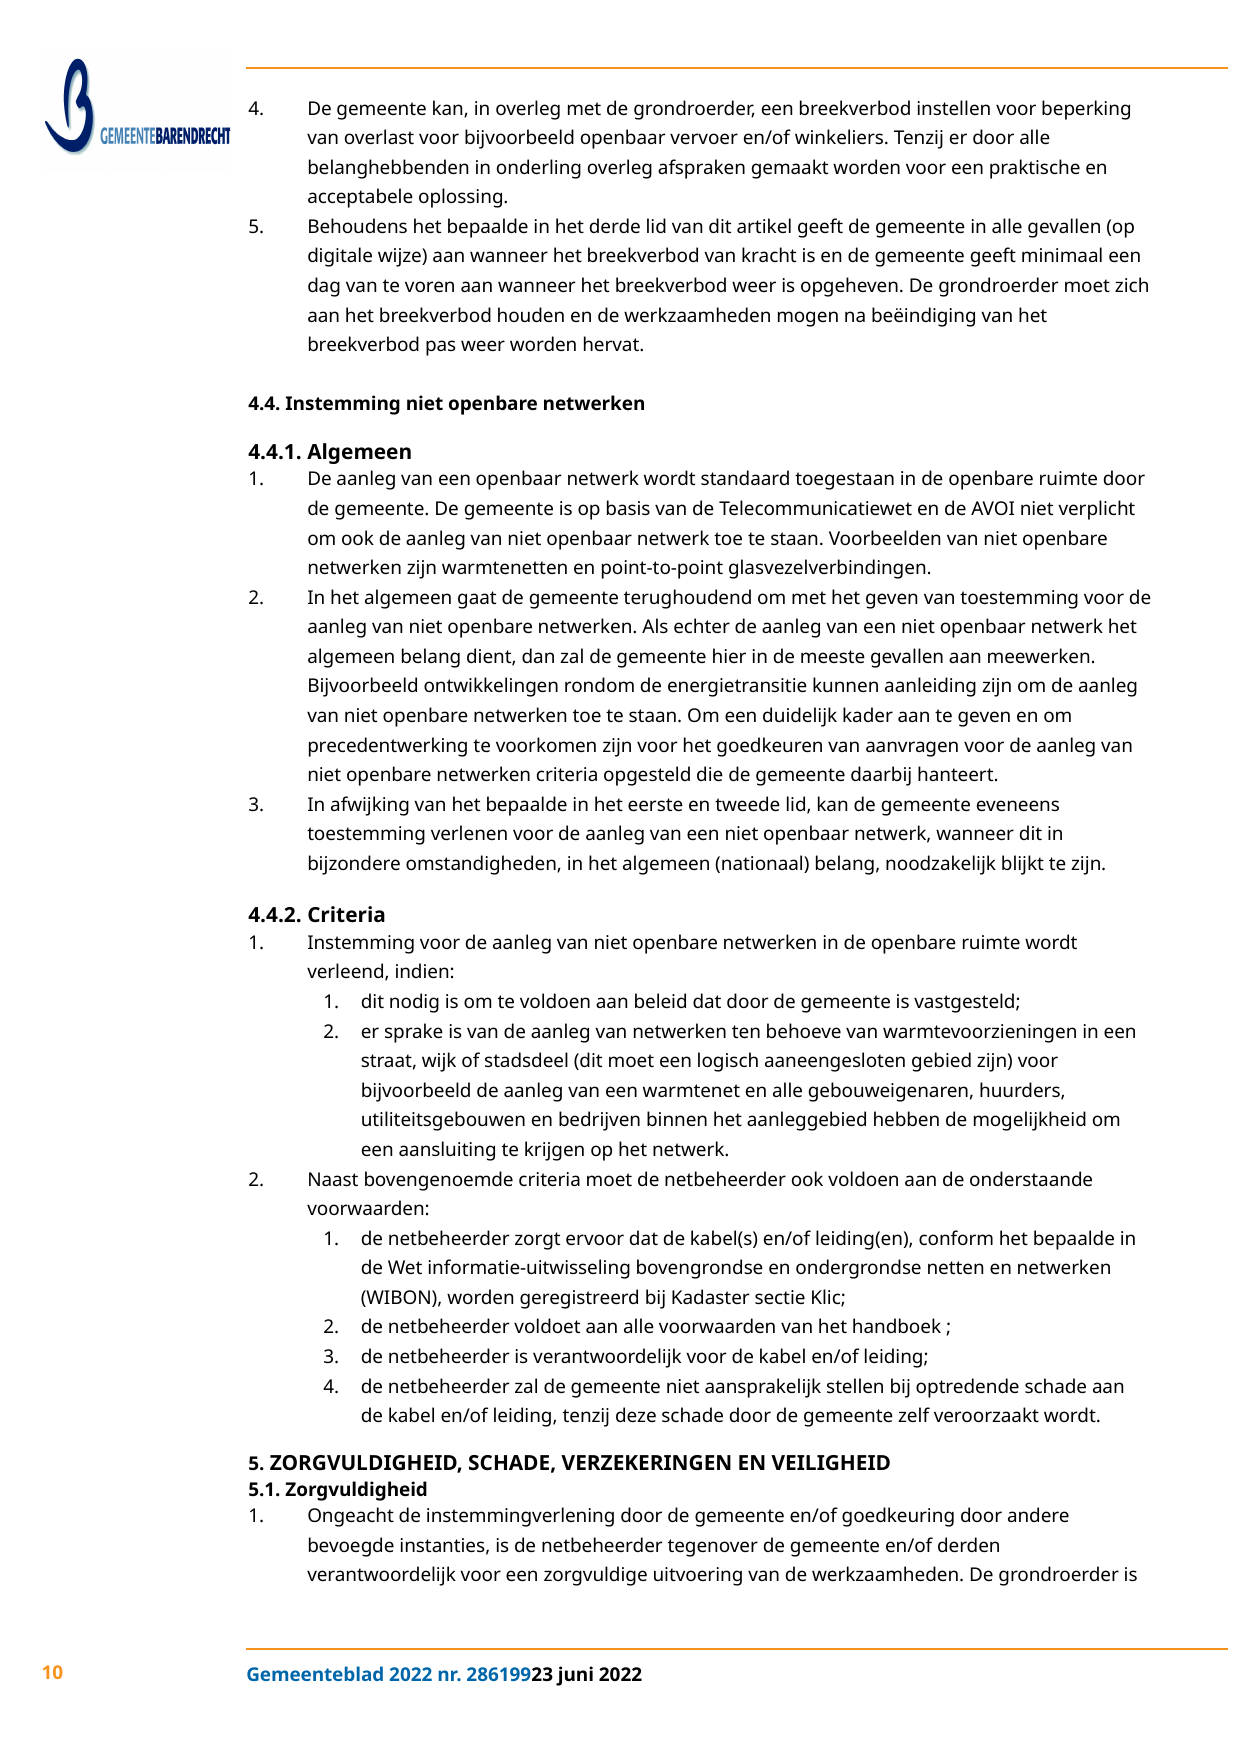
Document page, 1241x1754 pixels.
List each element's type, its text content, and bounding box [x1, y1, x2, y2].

list Ongeacht de instemmingverlening door de gemeente en/of goedkeuring door andere bevoegde instanties, is de netbeheerder tegenover de gemeente en/of derden verantwoordelijk voor een zorgvuldige uitvoering van de werkzaamheden. De grondroerder is [248, 1502, 1152, 1587]
list er sprake is van de aanleg van netwerken ten behoeve van warmtevoorzieningen in een straat, wijk of stadsdeel (dit moet een logisch aaneengesloten gebied zijn) voor bijvoorbeeld de aanleg van een warmtenet en alle gebouweigenaren, huurders, utiliteitsgebouwen en bedrijven binnen het aanleggebied hebben de mogelijkheid om een aansluiting te krijgen op het netwerk. [323, 1018, 1152, 1162]
text 4.4. Instemming niet openbare netwerken [248, 391, 1152, 416]
list dit nodig is om te voldoen aan beleid dat door de gemeente is vastgesteld; [323, 988, 1152, 1014]
list de netbeheerder zal de gemeente niet aansprakelijk stellen bij optredende schade aan de kabel en/of leiding, tenzij deze schade door de gemeente zelf veroorzaakt wordt. [323, 1373, 1152, 1428]
picture [41, 47, 231, 172]
list Behoudens het bepaalde in het derde lid van dit artikel geeft de gemeente in alle gevallen (op digitale wijze) aan wanneer het breekverbod van kracht is en de gemeente geeft minimaal een dag van te voren aan wanneer het breekverbod weer is opgeheven. De grondroerder moet zich aan het breekverbod houden en de werkzaamheden mogen na beëindiging van het breekverbod pas weer worden hervat. [248, 213, 1152, 357]
list Naast bovengenoemde criteria moet de netbeheerder ook voldoen aan de onderstaande voorwaarden: [248, 1166, 1152, 1221]
list In het algemeen gaat de gemeente terughoudend om met het geven van toestemming voor de aanleg van niet openbare netwerken. Als echter de aanleg van een niet openbaar netwerk het algemeen belang dient, dan zal de gemeente hier in de meeste gevallen aan meewerken. Bijvoorbeeld ontwikkelingen rondom de energietransitie kunnen aanleiding zijn om de aanleg van niet openbare netwerken toe te staan. Om een duidelijk kader aan te geven en om precedentwerking te voorkomen zijn voor het goedkeuren van aanvragen voor de aanleg van niet openbare netwerken criteria opgesteld die de gemeente daarbij hanteert. [248, 584, 1152, 787]
list de netbeheerder zorgt ervoor dat de kabel(s) en/of leiding(en), conform het bepaalde in de Wet informatie-uitwisseling bovengrondse en ondergrondse netten en netwerken (WIBON), worden geregistreerd bij Kadaster sectie Klic; [323, 1225, 1152, 1310]
list De gemeente kan, in overleg met de grondroerder, een breekverbod instellen voor beperking van overlast voor bijvoorbeeld openbaar vervoer en/of winkeliers. Tenzij er door alle belanghebbenden in onderling overleg afspraken gemaakt worden voor een praktische en acceptabele oplossing. [248, 95, 1152, 209]
text 4.4.2. Criteria [248, 901, 1152, 929]
list In afwijking van het bepaalde in het eerste en tweede lid, kan de gemeente eveneens toestemming verlenen voor de aanleg van een niet openbaar netwerk, wanneer dit in bijzondere omstandigheden, in het algemeen (nationaal) belang, noodzakelijk blijkt te zijn. [248, 791, 1152, 876]
text 4.4.1. Algemeen [248, 437, 1152, 466]
list de netbeheerder is verantwoordelijk voor de kabel en/of leiding; [323, 1343, 1152, 1369]
list de netbeheerder voldoet aan alle voorwaarden van het handboek ; [323, 1314, 1152, 1339]
text 5.1. Zorgvuldigheid [248, 1476, 1152, 1502]
text 5. ZORGVULDIGHEID, SCHADE, VERZEKERINGEN EN VEILIGHEID [248, 1448, 1152, 1476]
list De aanleg van een openbaar netwerk wordt standaard toegestaan in de openbare ruimte door de gemeente. De gemeente is op basis van de Telecommunicatiewet en de AVOI niet verplicht om ook de aanleg van niet openbaar netwerk toe te staan. Voorbeelden van niet openbare netwerken zijn warmtenetten en point-to-point glasvezelverbindingen. [248, 466, 1152, 580]
list Instemming voor de aanleg van niet openbare netwerken in de openbare ruimte wordt verleend, indien: [248, 929, 1152, 984]
